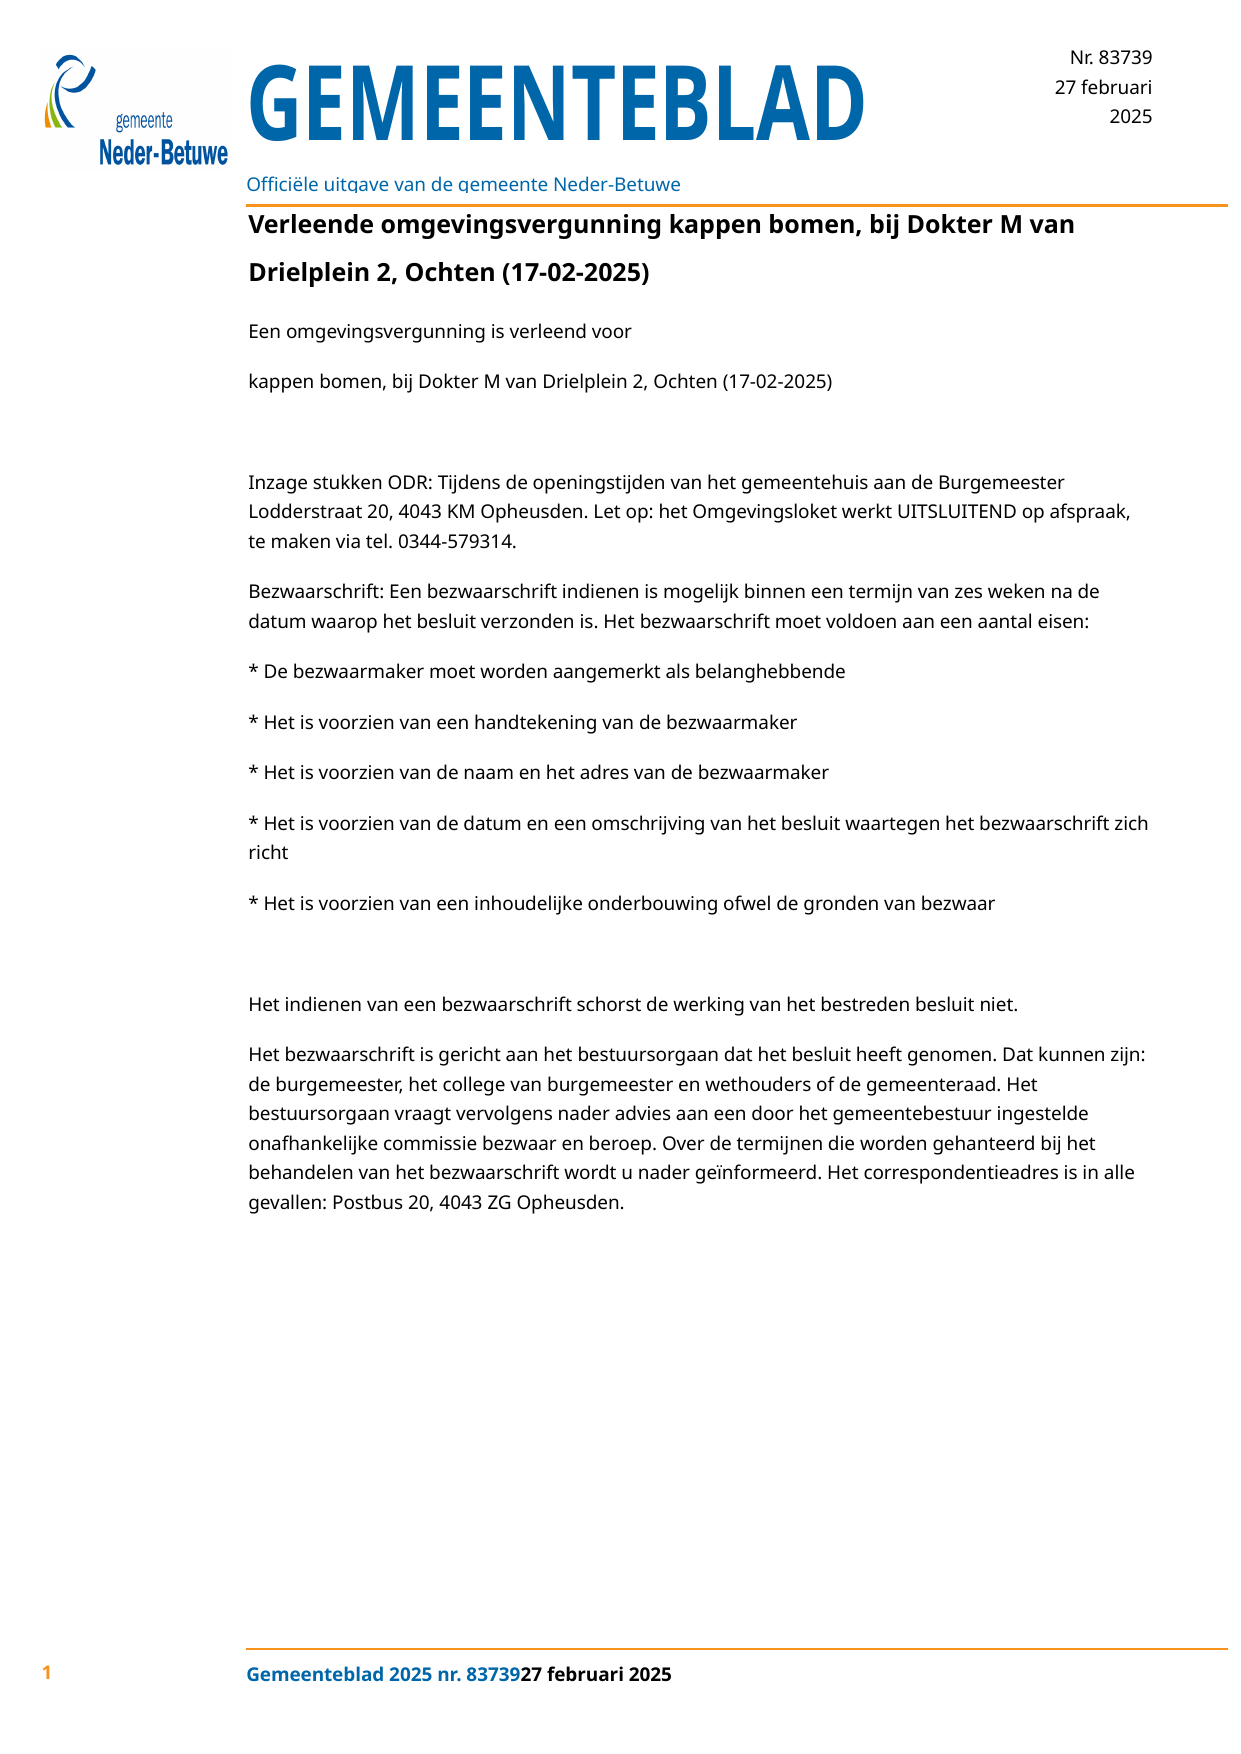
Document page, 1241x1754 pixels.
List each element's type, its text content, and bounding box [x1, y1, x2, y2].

text * Het is voorzien van een handtekening van de bezwaarmaker [248, 709, 1152, 735]
text * De bezwaarmaker moet worden aangemerkt als belanghebbende [248, 659, 1152, 684]
text Bezwaarschrift: Een bezwaarschrift indienen is mogelijk binnen een termijn van zes weken na de datum waarop het besluit verzonden is. Het bezwaarschrift moet voldoen aan een aantal eisen: [248, 579, 1152, 634]
text * Het is voorzien van de datum en een omschrijving van het besluit waartegen het bezwaarschrift zich richt [248, 810, 1152, 865]
picture [41, 47, 231, 172]
text Verleende omgevingsvergunning kappen bomen, bij Dokter M van Drielplein 2, Ochten (17-02-2025) [248, 207, 1152, 288]
text * Het is voorzien van een inhoudelijke onderbouwing ofwel de gronden van bezwaar [248, 890, 1152, 916]
text Het bezwaarschrift is gericht aan het bestuursorgaan dat het besluit heeft genomen. Dat kunnen zijn: de burgemeester, het college van burgemeester en wethouders of de gemeenteraad. Het bestuursorgaan vraagt vervolgens nader advies aan een door het gemeentebestuur ingestelde onafhankelijke commissie bezwaar en beroep. Over de termijnen die worden gehanteerd bij het behandelen van het bezwaarschrift wordt u nader geïnformeerd. Het correspondentieadres is in alle gevallen: Postbus 20, 4043 ZG Opheusden. [248, 1041, 1152, 1215]
text Het indienen van een bezwaarschrift schorst de werking van het bestreden besluit niet. [248, 991, 1152, 1017]
text kappen bomen, bij Dokter M van Drielplein 2, Ochten (17-02-2025) [248, 368, 1152, 394]
text * Het is voorzien van de naam en het adres van de bezwaarmaker [248, 759, 1152, 785]
text Inzage stukken ODR: Tijdens de openingstijden van het gemeentehuis aan de Burgemeester Lodderstraat 20, 4043 KM Opheusden. Let op: het Omgevingsloket werkt UITSLUITEND op afspraak, te maken via tel. 0344-579314. [248, 469, 1152, 554]
text Een omgevingsvergunning is verleend voor [248, 318, 1152, 344]
